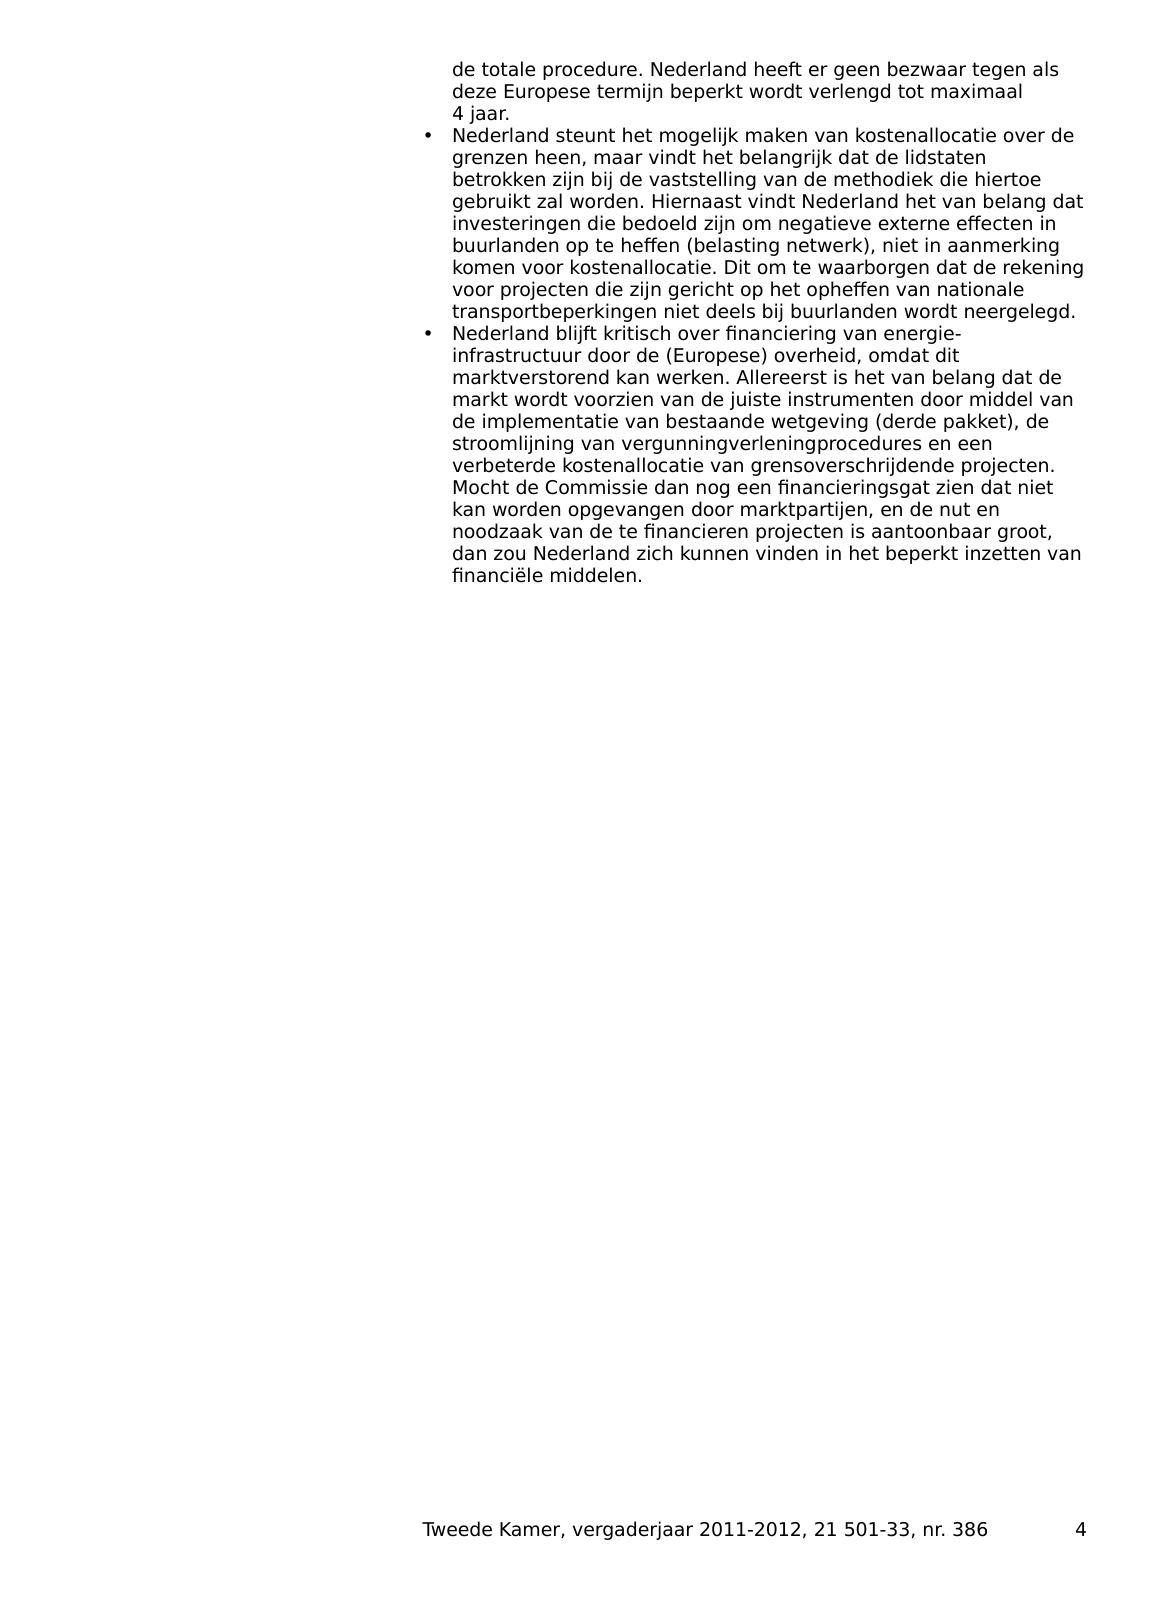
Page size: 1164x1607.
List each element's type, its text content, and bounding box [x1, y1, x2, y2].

text • Nederland steunt het mogelijk maken van kostenallocatie over de grenzen heen, maar vindt het belangrijk dat de lidstaten betrokken zijn bij de vaststelling van de methodiek die hiertoe gebruikt zal worden. Hiernaast vindt Nederland het van belang dat investeringen die bedoeld zijn om negatieve externe effecten in buurlanden op te heffen (belasting netwerk), niet in aanmerking komen voor kostenallocatie. Dit om te waarborgen dat de rekening voor projecten die zijn gericht op het opheffen van nationale transportbeperkingen niet deels bij buurlanden wordt neergelegd. [422, 125, 1087, 323]
text de totale procedure. Nederland heeft er geen bezwaar tegen als deze Europese termijn beperkt wordt verlengd tot maximaal 4 jaar.‬ [422, 59, 1087, 125]
text • Nederland blijft kritisch over financiering van energie-infrastructuur door de (Europese) overheid, omdat dit marktverstorend kan werken. Allereerst is het van belang dat de markt wordt voorzien van de juiste instrumenten door middel van de implementatie van bestaande wetgeving (derde pakket), de stroomlijning van vergunningverleningprocedures en een verbeterde kostenallocatie van grensoverschrijdende projecten. Mocht de Commissie dan nog een financieringsgat zien dat niet kan worden opgevangen door marktpartijen, en de nut en noodzaak van de te financieren projecten is aantoonbaar groot, dan zou Nederland zich kunnen vinden in het beperkt inzetten van financiële middelen. [422, 323, 1087, 587]
